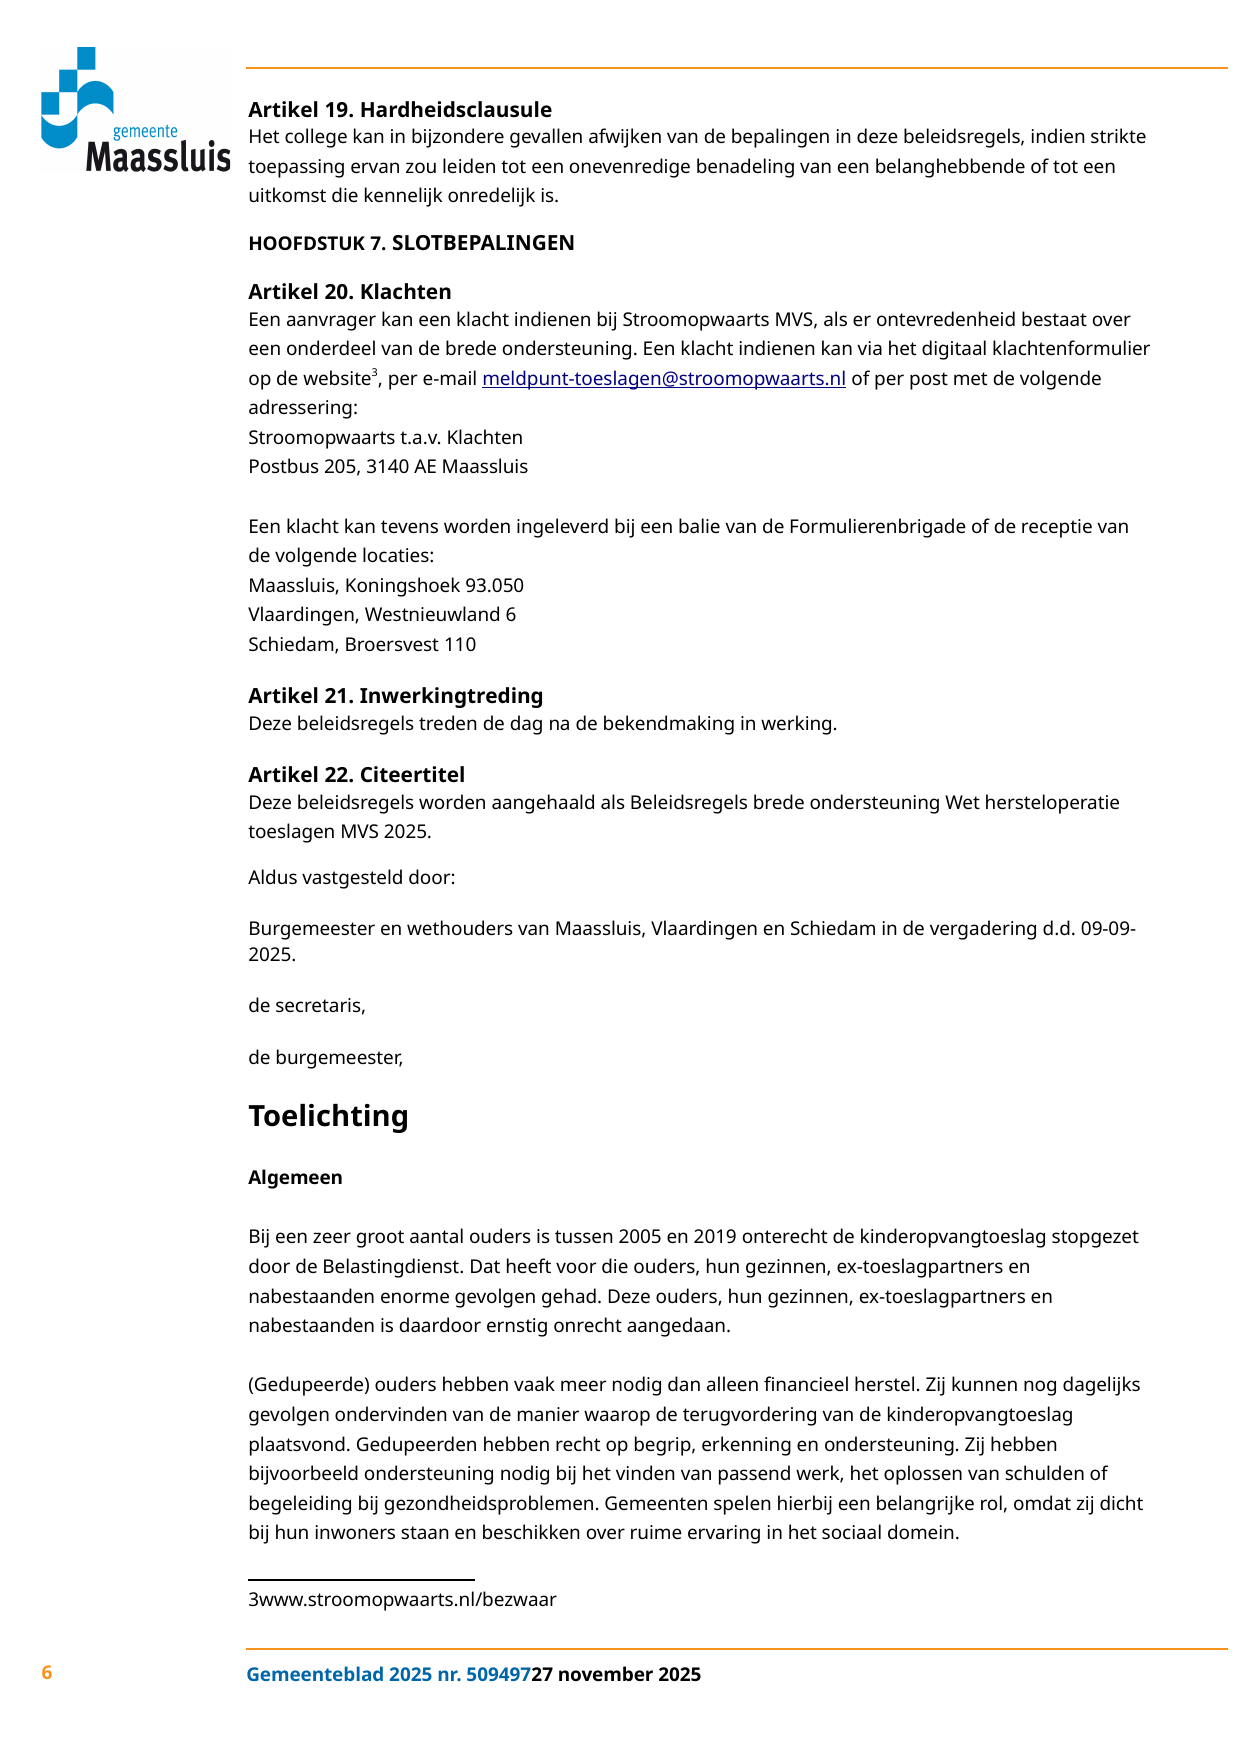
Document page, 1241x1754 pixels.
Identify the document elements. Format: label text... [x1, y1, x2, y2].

text Algemeen [248, 1164, 1152, 1190]
text www.stroomopwaarts.nl/bezwaar [248, 1586, 1152, 1612]
text Het college kan in bijzondere gevallen afwijken van de bepalingen in deze beleidsregels, indien strikte toepassing ervan zou leiden tot een onevenredige benadeling van een belanghebbende of tot een uitkomst die kennelijk onredelijk is. [248, 123, 1152, 208]
text Maassluis, Koningshoek 93.050 [248, 572, 1152, 598]
text Stroomopwaarts t.a.v. Klachten [248, 424, 1152, 450]
text Toelichting [248, 1096, 1152, 1135]
text (Gedupeerde) ouders hebben vaak meer nodig dan alleen financieel herstel. Zij kunnen nog dagelijks gevolgen ondervinden van de manier waarop de terugvordering van de kinderopvangtoeslag plaatsvond. Gedupeerden hebben recht op begrip, erkenning en ondersteuning. Zij hebben bijvoorbeeld ondersteuning nodig bij het vinden van passend werk, het oplossen van schulden of begeleiding bij gezondheidsproblemen. Gemeenten spelen hierbij een belangrijke rol, omdat zij dicht bij hun inwoners staan en beschikken over ruime ervaring in het sociaal domein. [248, 1372, 1152, 1545]
text Deze beleidsregels treden de dag na de bekendmaking in werking. [248, 710, 1152, 736]
text Een aanvrager kan een klacht indienen bij Stroomopwaarts MVS, als er ontevredenheid bestaat over een onderdeel van de brede ondersteuning. Een klacht indienen kan via het digitaal klachtenformulier op de website, per e-mail meldpunt-toeslagen@stroomopwaarts.nl of per post met de volgende adressering: [248, 306, 1152, 420]
text Burgemeester en wethouders van Maassluis, Vlaardingen en Schiedam in de vergadering d.d. 09-09-2025. [248, 916, 1152, 967]
text HOOFDSTUK 7. SLOTBEPALINGEN [248, 228, 1152, 256]
text Deze beleidsregels worden aangehaald als Beleidsregels brede ondersteuning Wet hersteloperatie toeslagen MVS 2025. [248, 789, 1152, 844]
text Bij een zeer groot aantal ouders is tussen 2005 en 2019 onterecht de kinderopvangtoeslag stopgezet door de Belastingdienst. Dat heeft voor die ouders, hun gezinnen, ex-toeslagpartners en nabestaanden enorme gevolgen gehad. Deze ouders, hun gezinnen, ex-toeslagpartners en nabestaanden is daardoor ernstig onrecht aangedaan. [248, 1224, 1152, 1338]
text de burgemeester, [248, 1044, 1152, 1070]
text de secretaris, [248, 993, 1152, 1018]
text Artikel 19. Hardheidsclausule [248, 95, 1152, 123]
text Artikel 20. Klachten [248, 277, 1152, 306]
text Aldus vastgesteld door: [248, 864, 1152, 890]
picture [41, 47, 77, 92]
text Schiedam, Broersvest 110 [248, 631, 1152, 657]
text Vlaardingen, Westnieuwland 6 [248, 602, 1152, 627]
picture [41, 47, 231, 172]
text Artikel 21. Inwerkingtreding [248, 682, 1152, 710]
text Postbus 205, 3140 AE Maassluis [248, 454, 1152, 479]
text Een klacht kan tevens worden ingeleverd bij een balie van de Formulierenbrigade of de receptie van de volgende locaties: [248, 513, 1152, 568]
text Artikel 22. Citeertitel [248, 760, 1152, 789]
